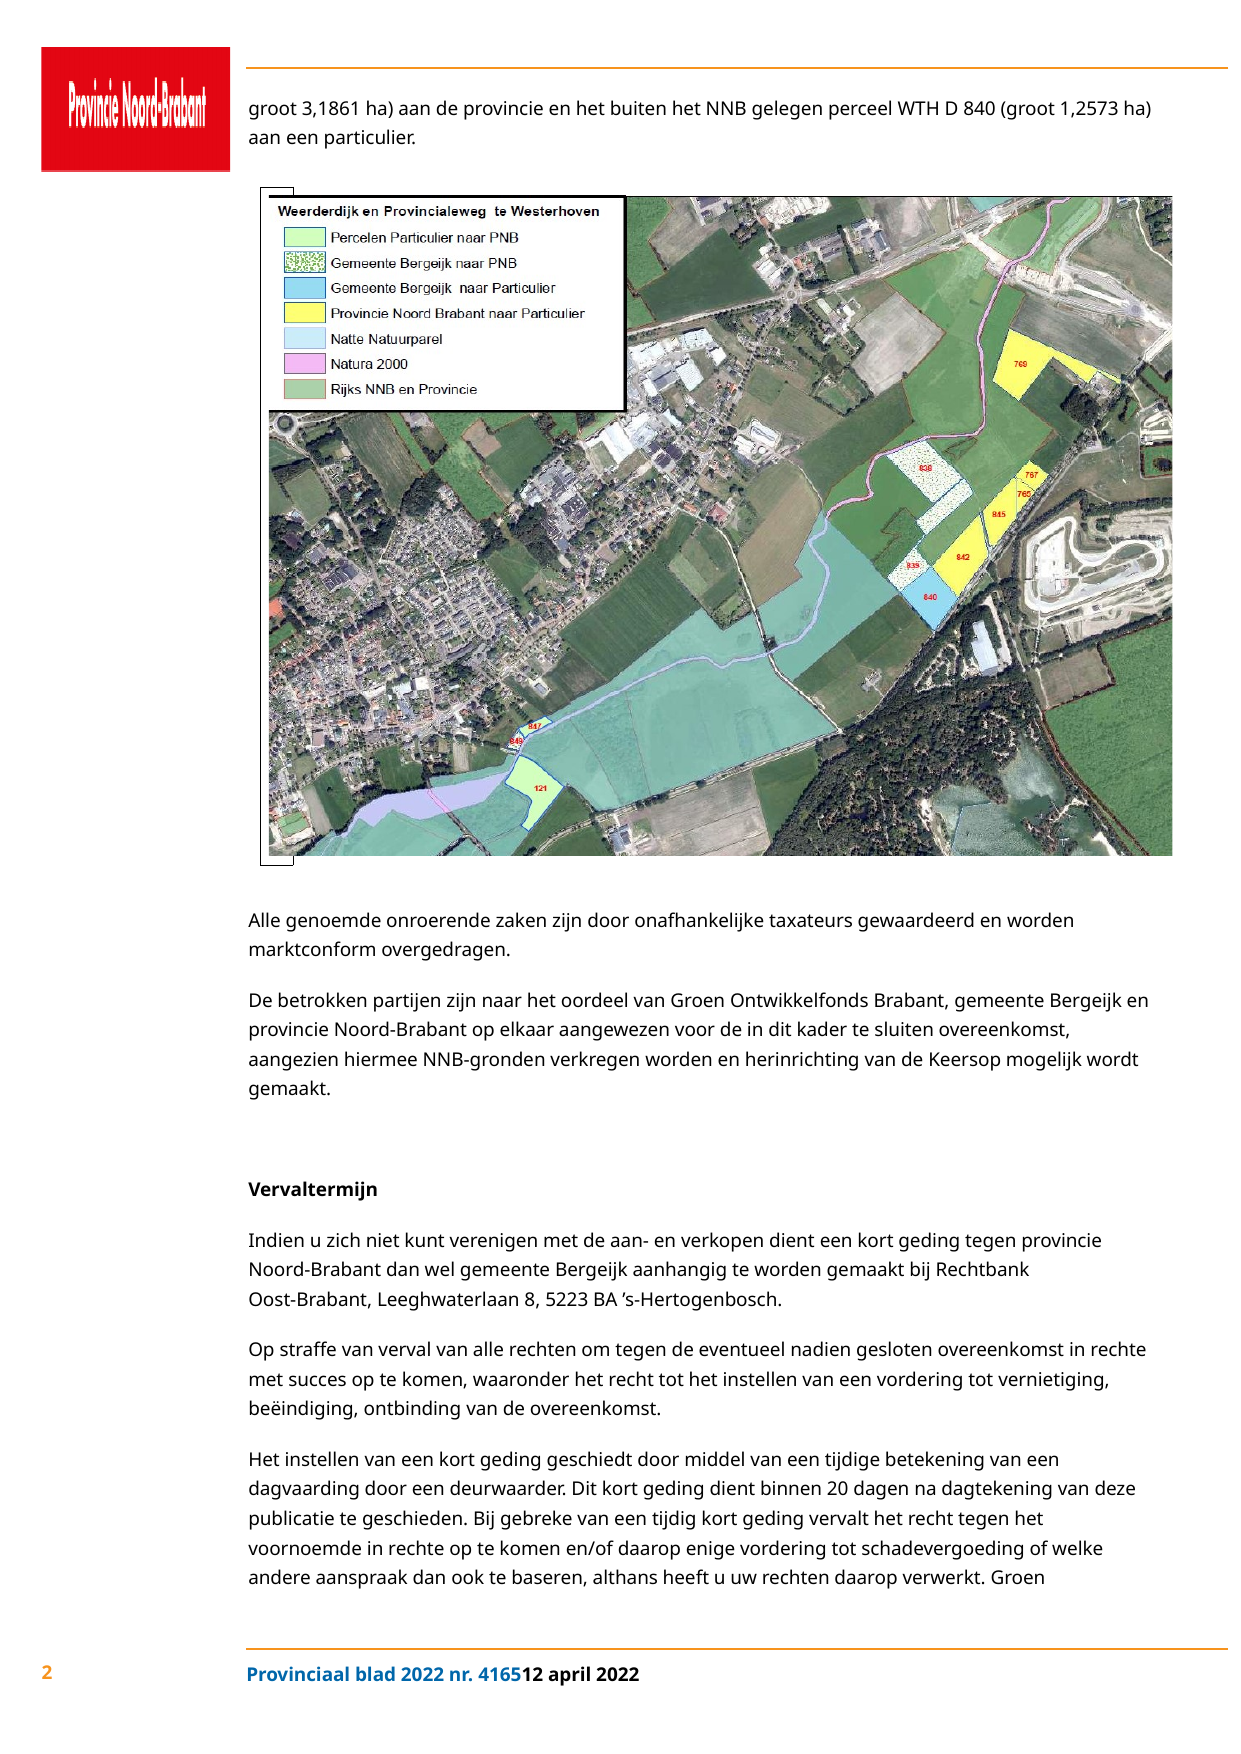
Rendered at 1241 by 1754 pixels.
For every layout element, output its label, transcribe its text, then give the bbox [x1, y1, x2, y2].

text Indien u zich niet kunt verenigen met de aan- en verkopen dient een kort geding tegen provincie Noord‑Brabant dan wel gemeente Bergeijk aanhangig te worden gemaakt bij Rechtbank Oost‑Brabant, Leeghwaterlaan 8, 5223 BA ’s-Hertogenbosch. [248, 1227, 1152, 1312]
text groot 3,1861 ha) aan de provincie en het buiten het NNB gelegen perceel WTH D 840 (groot 1,2573 ha) aan een particulier. [248, 95, 1152, 150]
text Het instellen van een kort geding geschiedt door middel van een tijdige betekening van een dagvaarding door een deurwaarder. Dit kort geding dient binnen 20 dagen na dagtekening van deze publicatie te geschieden. Bij gebreke van een tijdig kort geding vervalt het recht tegen het voornoemde in rechte op te komen en/of daarop enige vordering tot schadevergoeding of welke andere aanspraak dan ook te baseren, althans heeft u uw rechten daarop verwerkt. Groen [248, 1446, 1152, 1590]
text Vervaltermijn [248, 1176, 1152, 1202]
text Alle genoemde onroerende zaken zijn door onafhankelijke taxateurs gewaardeerd en worden marktconform overgedragen. [248, 907, 1152, 962]
text Op straffe van verval van alle rechten om tegen de eventueel nadien gesloten overeenkomst in rechte met succes op te komen, waaronder het recht tot het instellen van een vordering tot vernietiging, beëindiging, ontbinding van de overeenkomst. [248, 1336, 1152, 1421]
text De betrokken partijen zijn naar het oordeel van Groen Ontwikkelfonds Brabant, gemeente Bergeijk en provincie Noord-Brabant op elkaar aangewezen voor de in dit kader te sluiten overeenkomst, aangezien hiermee NNB-gronden verkregen worden en herinrichting van de Keersop mogelijk wordt gemaakt. [248, 987, 1152, 1101]
picture [268, 195, 1173, 856]
picture [41, 47, 231, 172]
